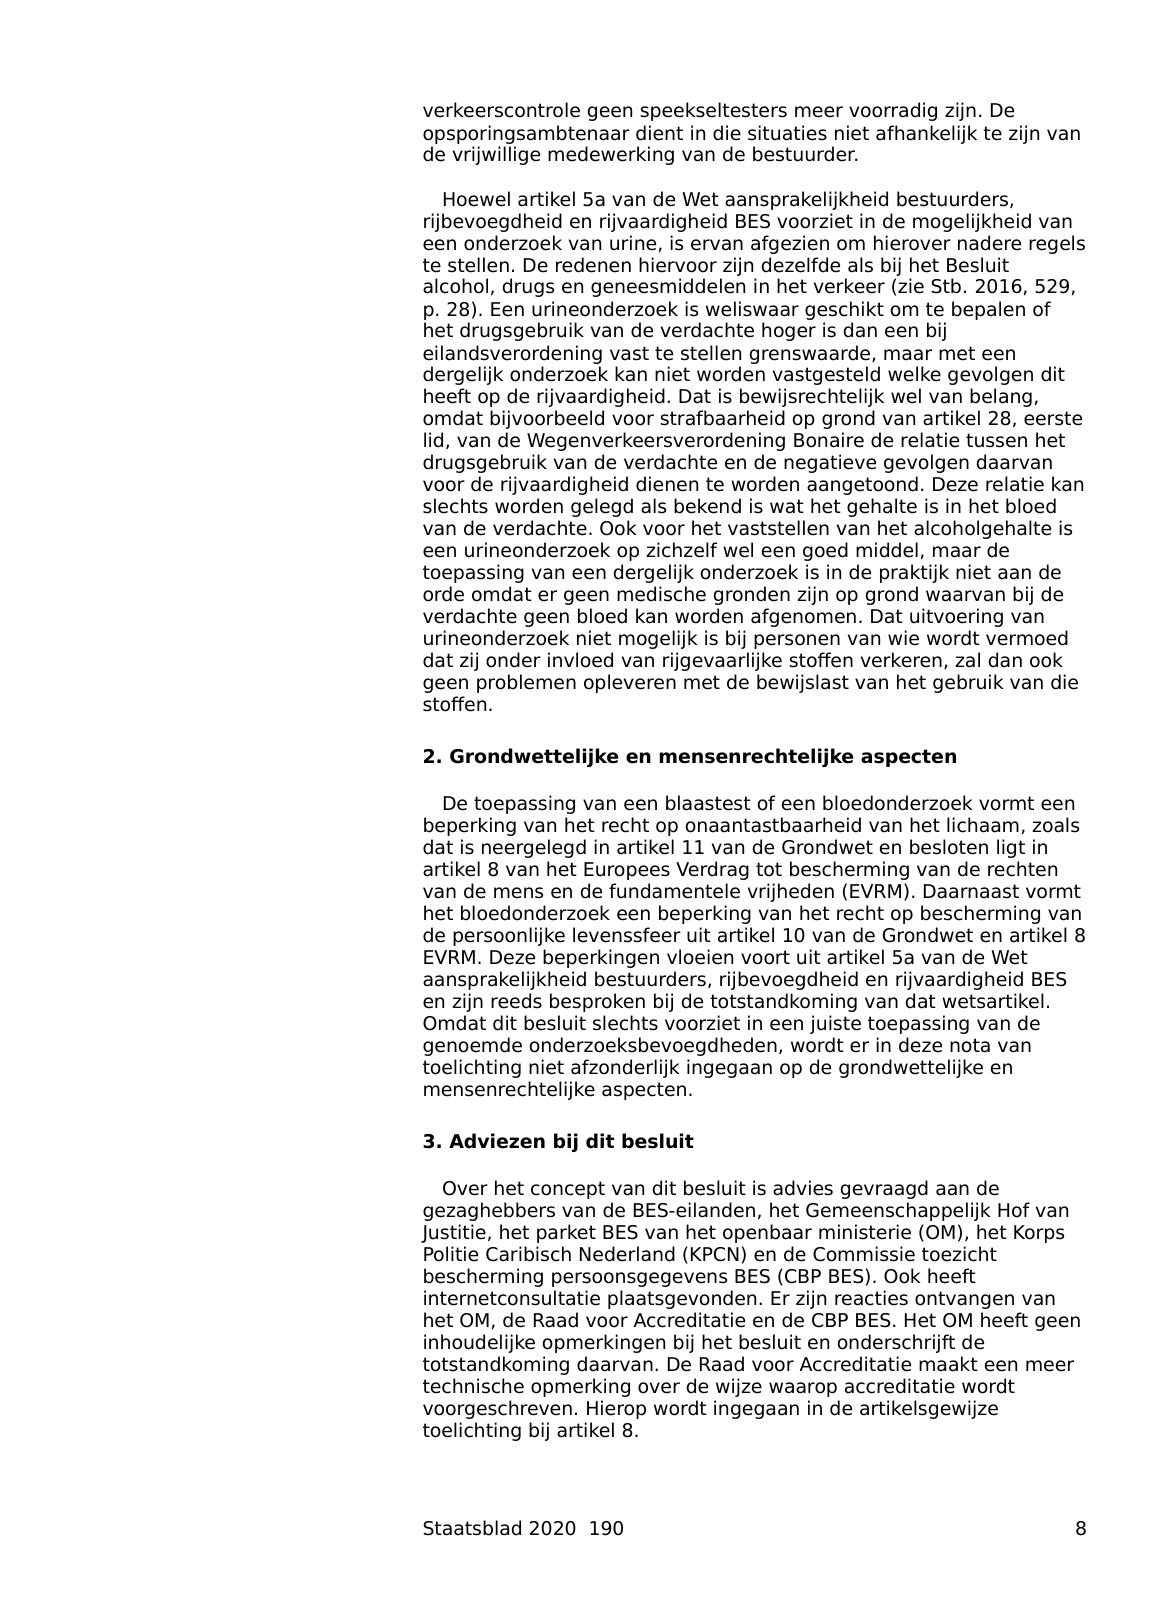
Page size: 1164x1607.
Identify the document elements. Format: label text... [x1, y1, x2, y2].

subtitle 2. Grondwettelijke en mensenrechtelijke aspecten [422, 746, 1087, 768]
text verkeerscontrole geen speekseltesters meer voorradig zijn. De opsporingsambtenaar dient in die situaties niet afhankelijk te zijn van de vrijwillige medewerking van de bestuurder. [422, 100, 1087, 166]
text Over het concept van dit besluit is advies gevraagd aan de gezaghebbers van de BES-eilanden, het Gemeenschappelijk Hof van Justitie, het parket BES van het openbaar ministerie (OM), het Korps Politie Caribisch Nederland (KPCN) en de Commissie toezicht bescherming persoonsgegevens BES (CBP BES). Ook heeft internetconsultatie plaatsgevonden. Er zijn reacties ontvangen van het OM, de Raad voor Accreditatie en de CBP BES. Het OM heeft geen inhoudelijke opmerkingen bij het besluit en onderschrijft de totstandkoming daarvan. De Raad voor Accreditatie maakt een meer technische opmerking over de wijze waarop accreditatie wordt voorgeschreven. Hierop wordt ingegaan in de artikelsgewijze toelichting bij artikel 8. [422, 1178, 1087, 1441]
text De toepassing van een blaastest of een bloedonderzoek vormt een beperking van het recht op onaantastbaarheid van het lichaam, zoals dat is neergelegd in artikel 11 van de Grondwet en besloten ligt in artikel 8 van het Europees Verdrag tot bescherming van de rechten van de mens en de fundamentele vrijheden (EVRM). Daarnaast vormt het bloedonderzoek een beperking van het recht op bescherming van de persoonlijke levenssfeer uit artikel 10 van de Grondwet en artikel 8 EVRM. Deze beperkingen vloeien voort uit artikel 5a van de Wet aansprakelijkheid bestuurders, rijbevoegdheid en rijvaardigheid BES en zijn reeds besproken bij de totstandkoming van dat wetsartikel. Omdat dit besluit slechts voorziet in een juiste toepassing van de genoemde onderzoeksbevoegdheden, wordt er in deze nota van toelichting niet afzonderlijk ingegaan op de grondwettelijke en mensenrechtelijke aspecten. [422, 793, 1087, 1101]
subtitle 3. Adviezen bij dit besluit [422, 1131, 1087, 1153]
text Hoewel artikel 5a van de Wet aansprakelijkheid bestuurders, rijbevoegdheid en rijvaardigheid BES voorziet in de mogelijkheid van een onderzoek van urine, is ervan afgezien om hierover nadere regels te stellen. De redenen hiervoor zijn dezelfde als bij het Besluit alcohol, drugs en geneesmiddelen in het verkeer (zie Stb. 2016, 529, p. 28). Een urineonderzoek is weliswaar geschikt om te bepalen of het drugsgebruik van de verdachte hoger is dan een bij eilandsverordening vast te stellen grenswaarde, maar met een dergelijk onderzoek kan niet worden vastgesteld welke gevolgen dit heeft op de rijvaardigheid. Dat is bewijsrechtelijk wel van belang, omdat bijvoorbeeld voor strafbaarheid op grond van artikel 28, eerste lid, van de Wegenverkeersverordening Bonaire de relatie tussen het drugsgebruik van de verdachte en de negatieve gevolgen daarvan voor de rijvaardigheid dienen te worden aangetoond. Deze relatie kan slechts worden gelegd als bekend is wat het gehalte is in het bloed van de verdachte. Ook voor het vaststellen van het alcoholgehalte is een urineonderzoek op zichzelf wel een goed middel, maar de toepassing van een dergelijk onderzoek is in de praktijk niet aan de orde omdat er geen medische gronden zijn op grond waarvan bij de verdachte geen bloed kan worden afgenomen. Dat uitvoering van urineonderzoek niet mogelijk is bij personen van wie wordt vermoed dat zij onder invloed van rijgevaarlijke stoffen verkeren, zal dan ook geen problemen opleveren met de bewijslast van het gebruik van die stoffen. [422, 188, 1087, 716]
